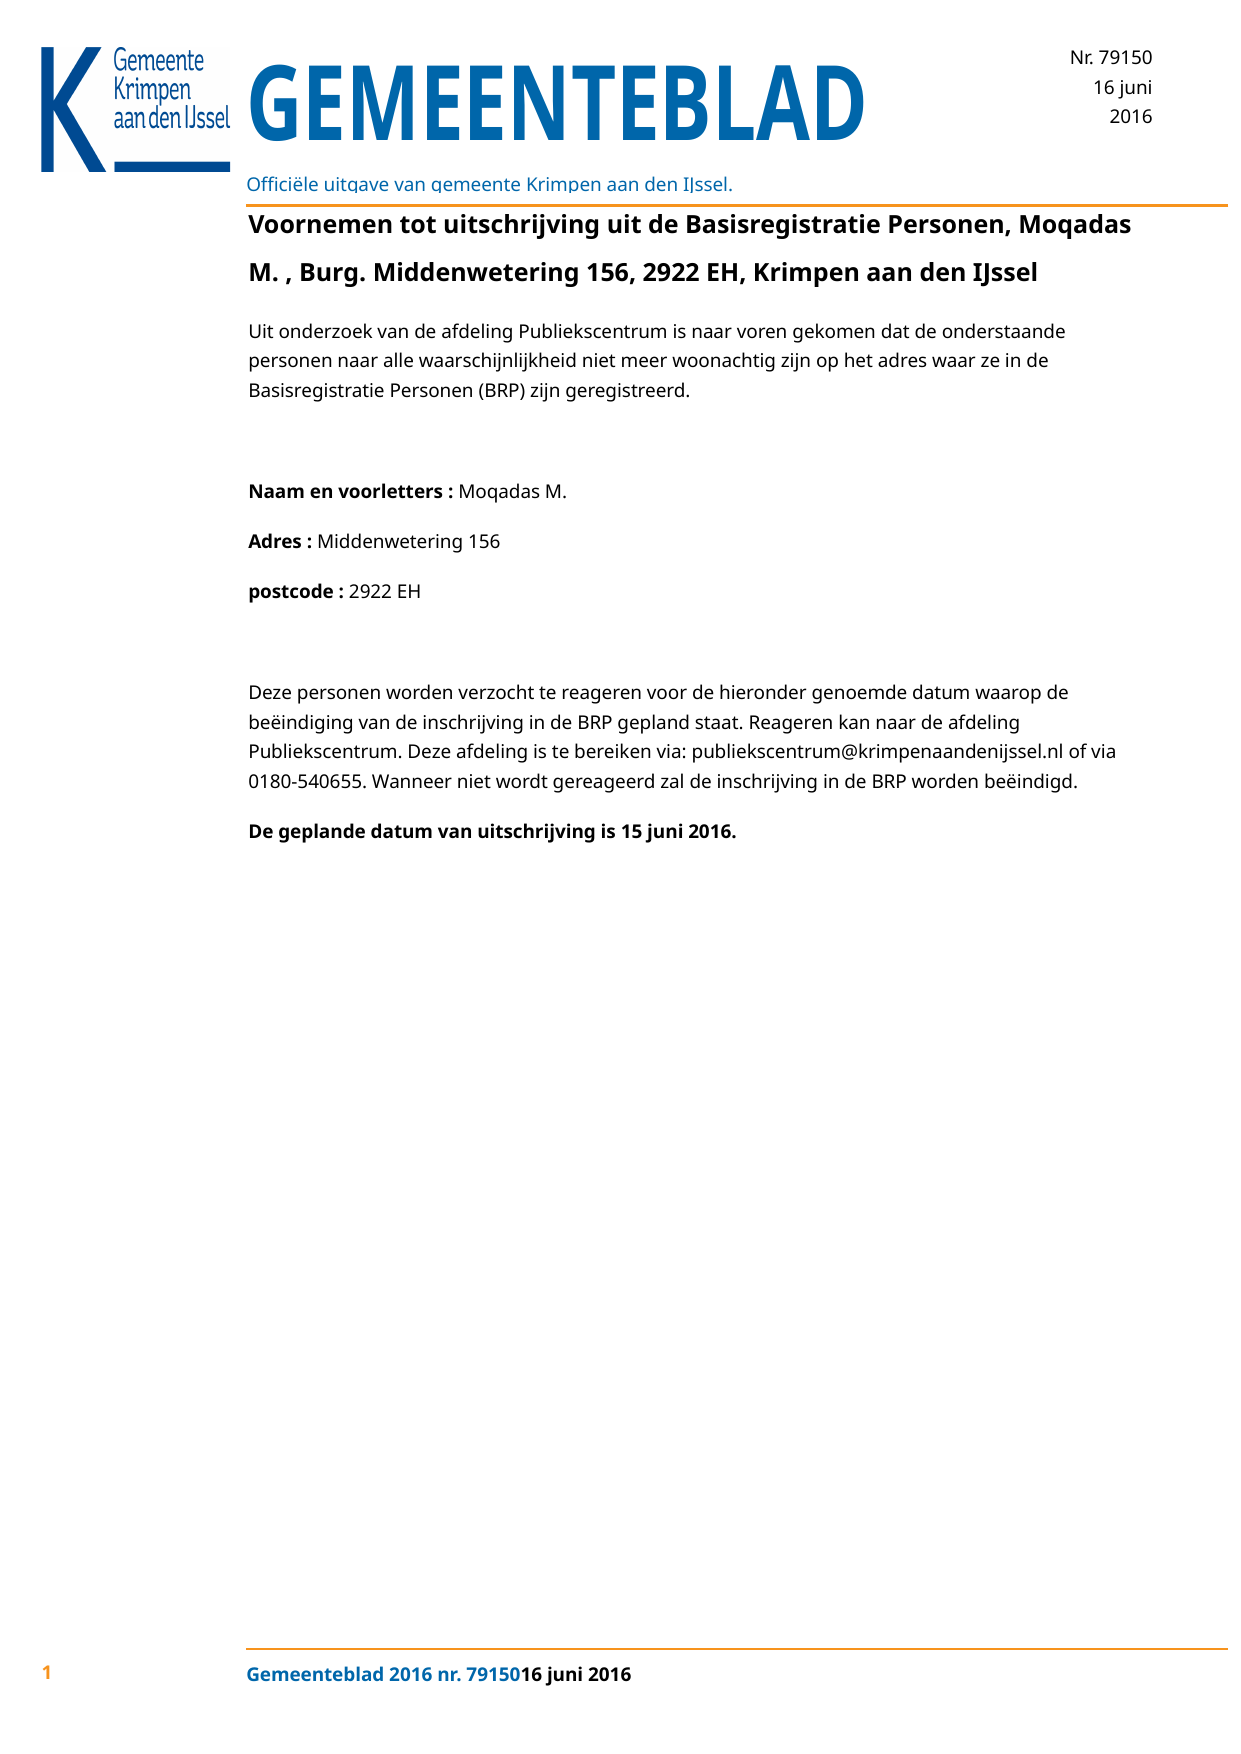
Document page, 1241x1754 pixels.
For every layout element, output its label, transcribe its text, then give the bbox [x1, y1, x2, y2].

text postcode : 2922 EH [248, 579, 1152, 604]
text Adres : Middenwetering 156 [248, 528, 1152, 554]
text Voornemen tot uitschrijving uit de Basisregistratie Personen, Moqadas M. , Burg. Middenwetering 156, 2922 EH, Krimpen aan den IJssel [248, 207, 1152, 288]
text Deze personen worden verzocht te reageren voor de hieronder genoemde datum waarop de beëindiging van de inschrijving in de BRP gepland staat. Reageren kan naar de afdeling Publiekscentrum. Deze afdeling is te bereiken via: publiekscentrum@krimpenaandenijssel.nl of via 0180-540655. Wanneer niet wordt gereageerd zal de inschrijving in de BRP worden beëindigd. [248, 679, 1152, 794]
picture [41, 47, 231, 172]
text Naam en voorletters : Moqadas M. [248, 478, 1152, 504]
text Uit onderzoek van de afdeling Publiekscentrum is naar voren gekomen dat de onderstaande personen naar alle waarschijnlijkheid niet meer woonachtig zijn op het adres waar ze in de Basisregistratie Personen (BRP) zijn geregistreerd. [248, 318, 1152, 403]
text De geplande datum van uitschrijving is 15 juni 2016. [248, 819, 1152, 844]
